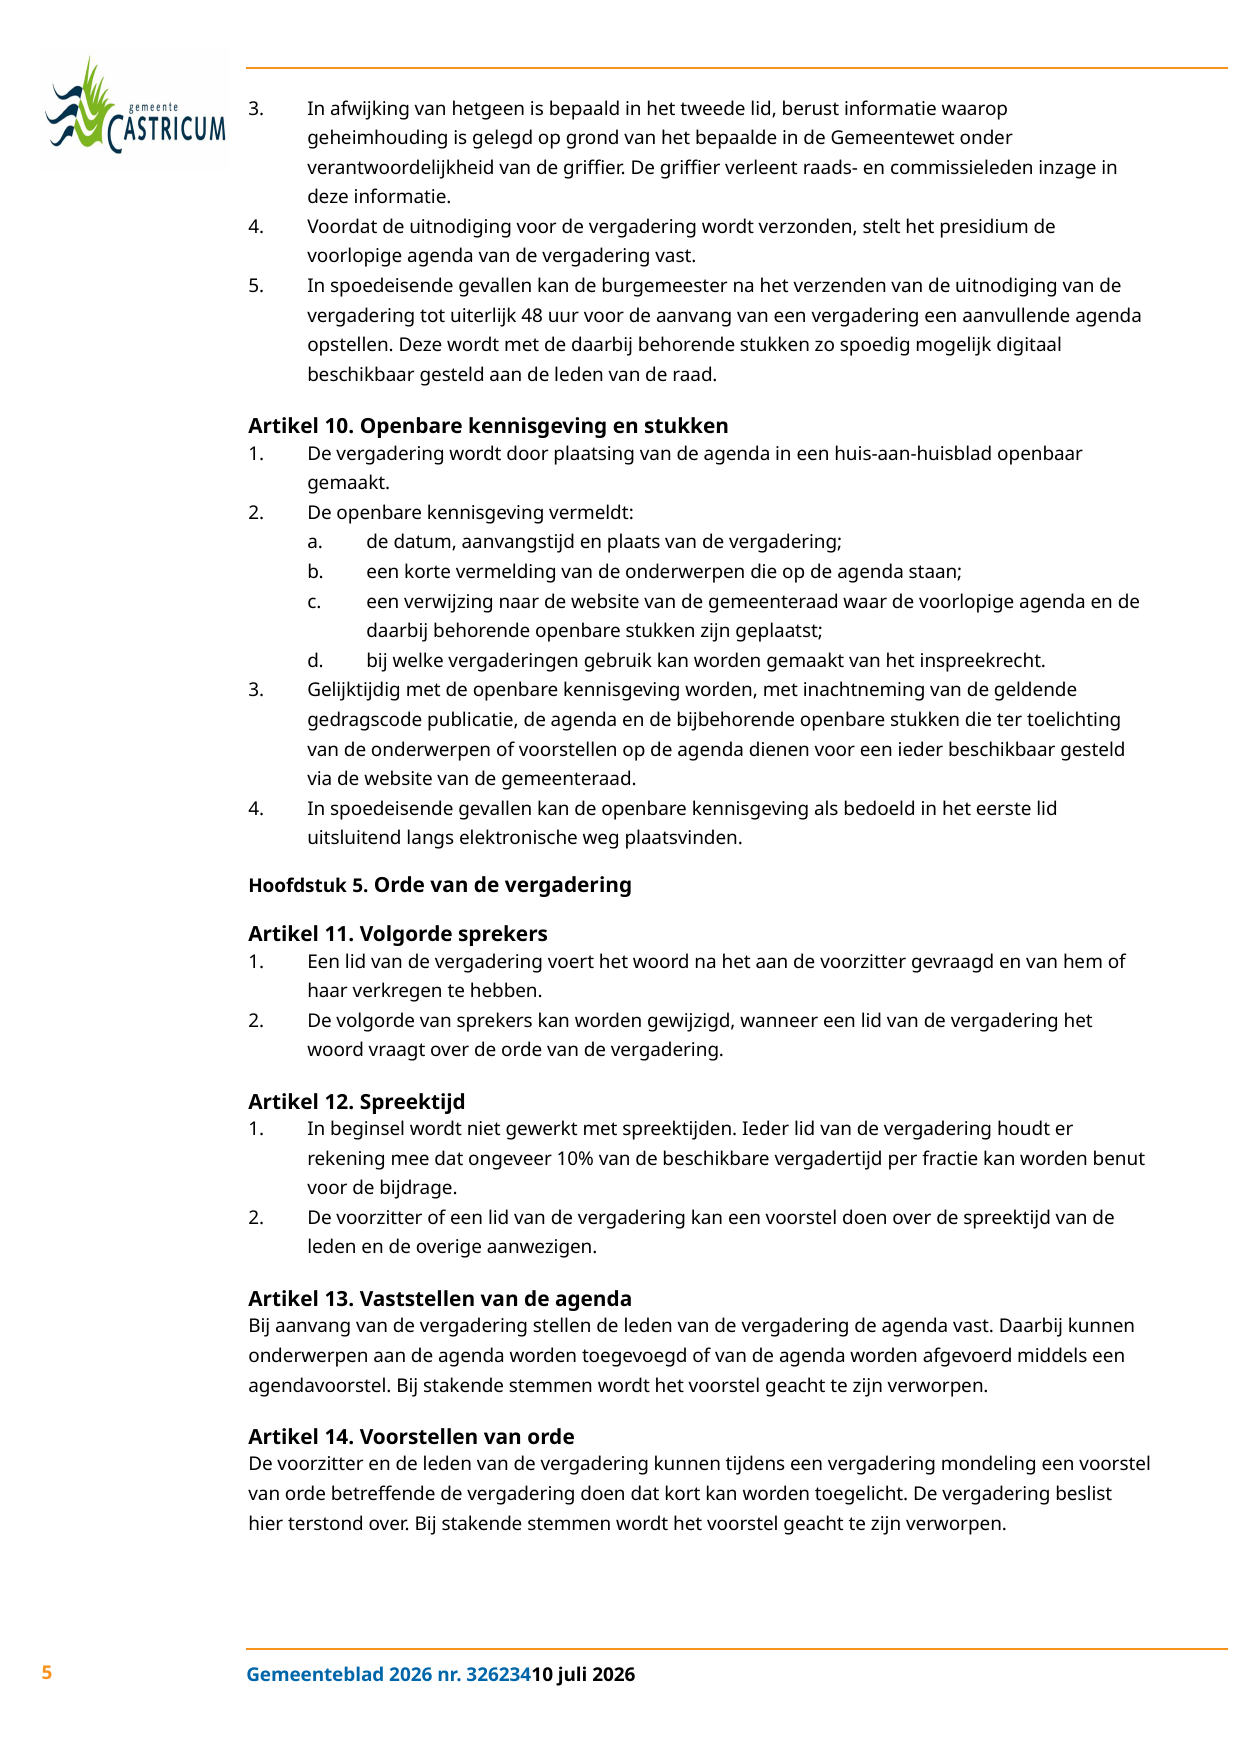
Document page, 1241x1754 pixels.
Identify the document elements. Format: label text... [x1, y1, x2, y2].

list de datum, aanvangstijd en plaats van de vergadering; [307, 529, 1152, 554]
list In afwijking van hetgeen is bepaald in het tweede lid, berust informatie waarop geheimhouding is gelegd op grond van het bepaalde in de Gemeentewet onder verantwoordelijkheid van de griffier. De griffier verleent raads- en commissieleden inzage in deze informatie. [248, 95, 1152, 209]
list De volgorde van sprekers kan worden gewijzigd, wanneer een lid van de vergadering het woord vraagt over de orde van de vergadering. [248, 1007, 1152, 1062]
list In spoedeisende gevallen kan de burgemeester na het verzenden van de uitnodiging van de vergadering tot uiterlijk 48 uur voor de aanvang van een vergadering een aanvullende agenda opstellen. Deze wordt met de daarbij behorende stukken zo spoedig mogelijk digitaal beschikbaar gesteld aan de leden van de raad. [248, 272, 1152, 387]
list Gelijktijdig met de openbare kennisgeving worden, met inachtneming van de geldende gedragscode publicatie, de agenda en de bijbehorende openbare stukken die ter toelichting van de onderwerpen of voorstellen op de agenda dienen voor een ieder beschikbaar gesteld via de website van de gemeenteraad. [248, 677, 1152, 791]
list In beginsel wordt niet gewerkt met spreektijden. Ieder lid van de vergadering houdt er rekening mee dat ongeveer 10% van de beschikbare vergadertijd per fractie kan worden benut voor de bijdrage. [248, 1115, 1152, 1200]
list De openbare kennisgeving vermeldt: [248, 499, 1152, 525]
text Artikel 13. Vaststellen van de agenda [248, 1284, 1152, 1313]
text Artikel 11. Volgorde sprekers [248, 919, 1152, 948]
picture [41, 47, 231, 172]
list Voordat de uitnodiging voor de vergadering wordt verzonden, stelt het presidium de voorlopige agenda van de vergadering vast. [248, 213, 1152, 268]
list een korte vermelding van de onderwerpen die op de agenda staan; [307, 558, 1152, 584]
text Bij aanvang van de vergadering stellen de leden van de vergadering de agenda vast. Daarbij kunnen onderwerpen aan de agenda worden toegevoegd of van de agenda worden afgevoerd middels een agendavoorstel. Bij stakende stemmen wordt het voorstel geacht te zijn verworpen. [248, 1313, 1152, 1397]
list bij welke vergaderingen gebruik kan worden gemaakt van het inspreekrecht. [307, 647, 1152, 673]
text Artikel 12. Spreektijd [248, 1087, 1152, 1115]
list Een lid van de vergadering voert het woord na het aan de voorzitter gevraagd en van hem of haar verkregen te hebben. [248, 948, 1152, 1003]
list een verwijzing naar de website van de gemeenteraad waar de voorlopige agenda en de daarbij behorende openbare stukken zijn geplaatst; [307, 588, 1152, 643]
list De vergadering wordt door plaatsing van de agenda in een huis-aan-huisblad openbaar gemaakt. [248, 440, 1152, 495]
text Artikel 14. Voorstellen van orde [248, 1422, 1152, 1451]
text Artikel 10. Openbare kennisgeving en stukken [248, 411, 1152, 440]
list De voorzitter of een lid van de vergadering kan een voorstel doen over de spreektijd van de leden en de overige aanwezigen. [248, 1204, 1152, 1259]
text Hoofdstuk 5. Orde van de vergadering [248, 870, 1152, 898]
text De voorzitter en de leden van de vergadering kunnen tijdens een vergadering mondeling een voorstel van orde betreffende de vergadering doen dat kort kan worden toegelicht. De vergadering beslist hier terstond over. Bij stakende stemmen wordt het voorstel geacht te zijn verworpen. [248, 1451, 1152, 1536]
list In spoedeisende gevallen kan de openbare kennisgeving als bedoeld in het eerste lid uitsluitend langs elektronische weg plaatsvinden. [248, 795, 1152, 850]
